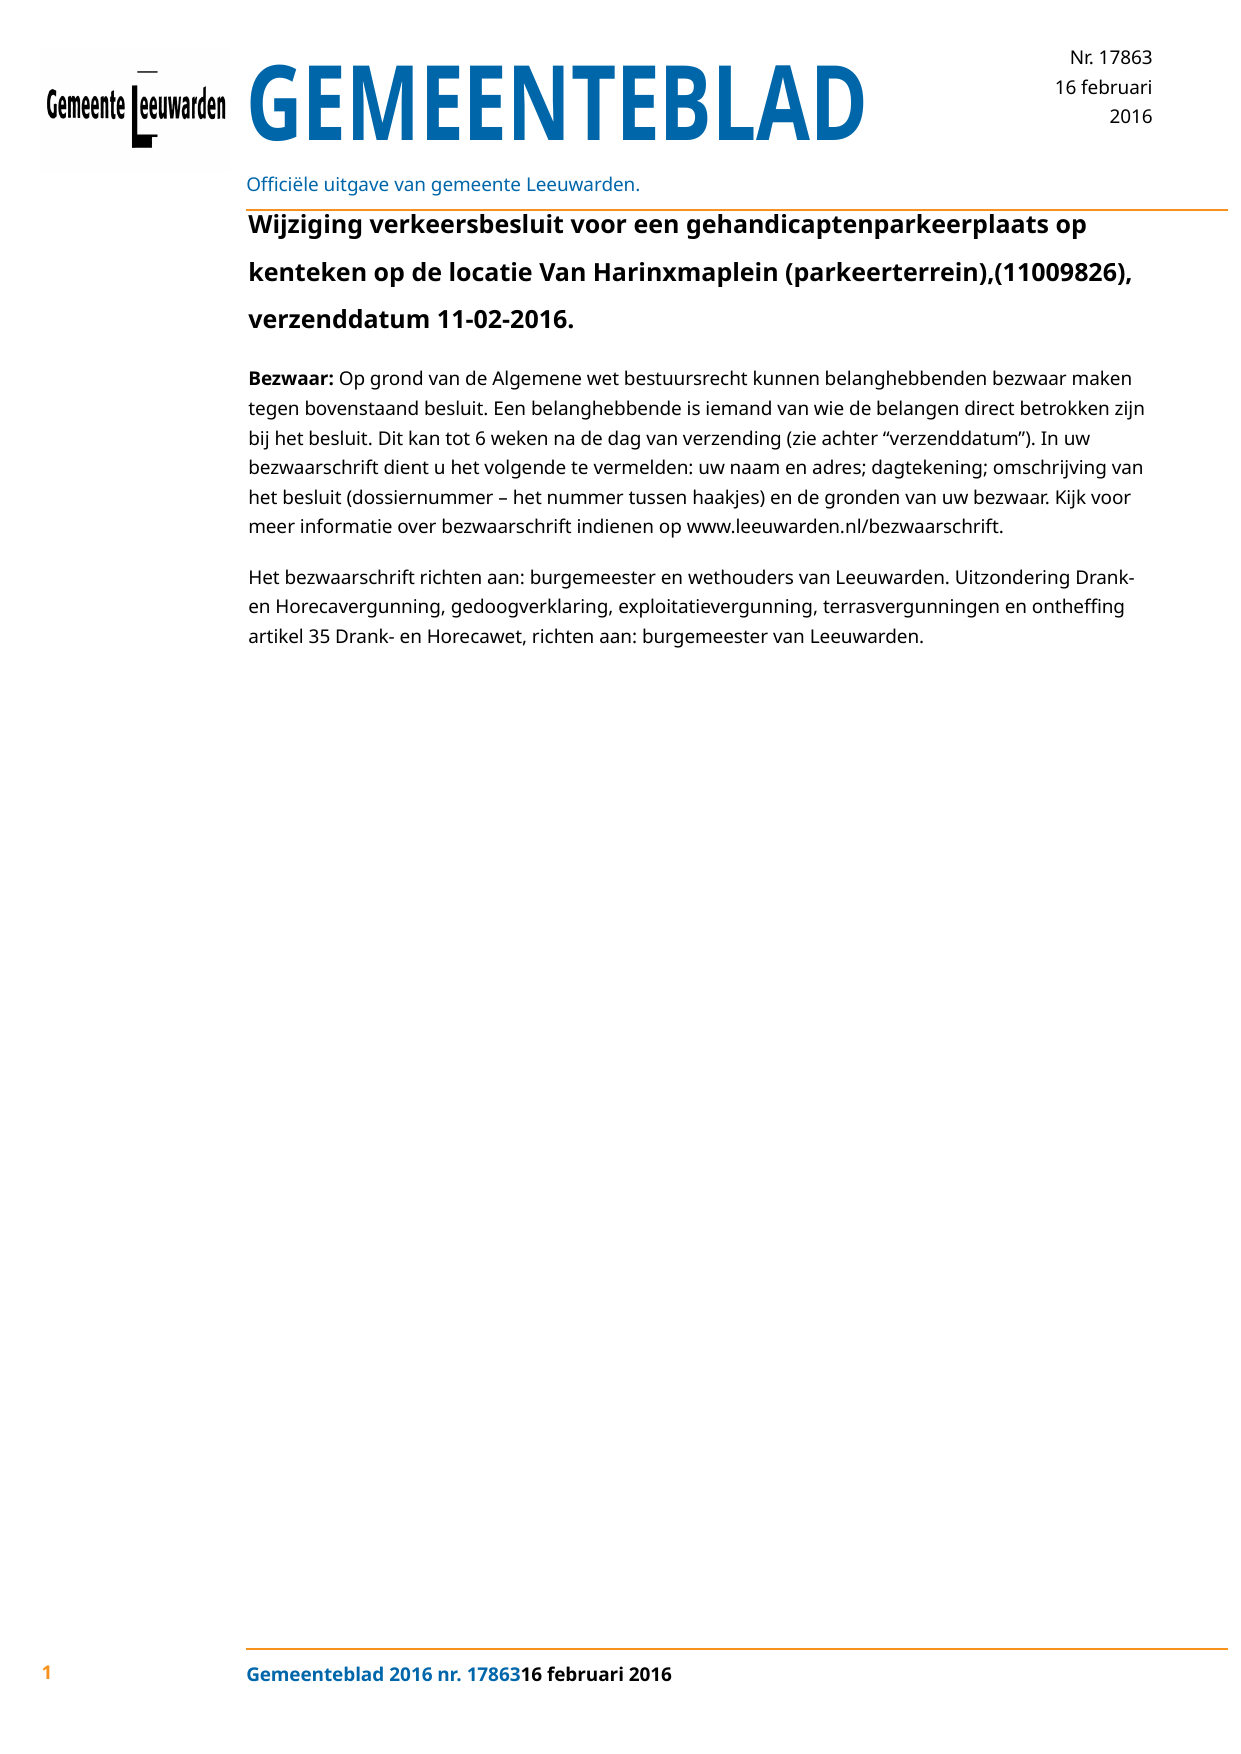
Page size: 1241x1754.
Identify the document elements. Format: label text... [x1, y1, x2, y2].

picture [41, 47, 231, 172]
text Wijziging verkeersbesluit voor een gehandicaptenparkeerplaats op kenteken op de locatie Van Harinxmaplein (parkeerterrein),(11009826), verzenddatum 11-02-2016. [248, 211, 1152, 336]
text Bezwaar: Op grond van de Algemene wet bestuursrecht kunnen belanghebbenden bezwaar maken tegen bovenstaand besluit. Een belanghebbende is iemand van wie de belangen direct betrokken zijn bij het besluit. Dit kan tot 6 weken na de dag van verzending (zie achter “verzenddatum”). In uw bezwaarschrift dient u het volgende te vermelden: uw naam en adres; dagtekening; omschrijving van het besluit (dossiernummer – het nummer tussen haakjes) en de gronden van uw bezwaar. Kijk voor meer informatie over bezwaarschrift indienen op www.leeuwarden.nl/bezwaarschrift. [248, 366, 1152, 539]
text Het bezwaarschrift richten aan: burgemeester en wethouders van Leeuwarden. Uitzondering Drank- en Horecavergunning, gedoogverklaring, exploitatievergunning, terrasvergunningen en ontheffing artikel 35 Drank- en Horecawet, richten aan: burgemeester van Leeuwarden. [248, 564, 1152, 649]
